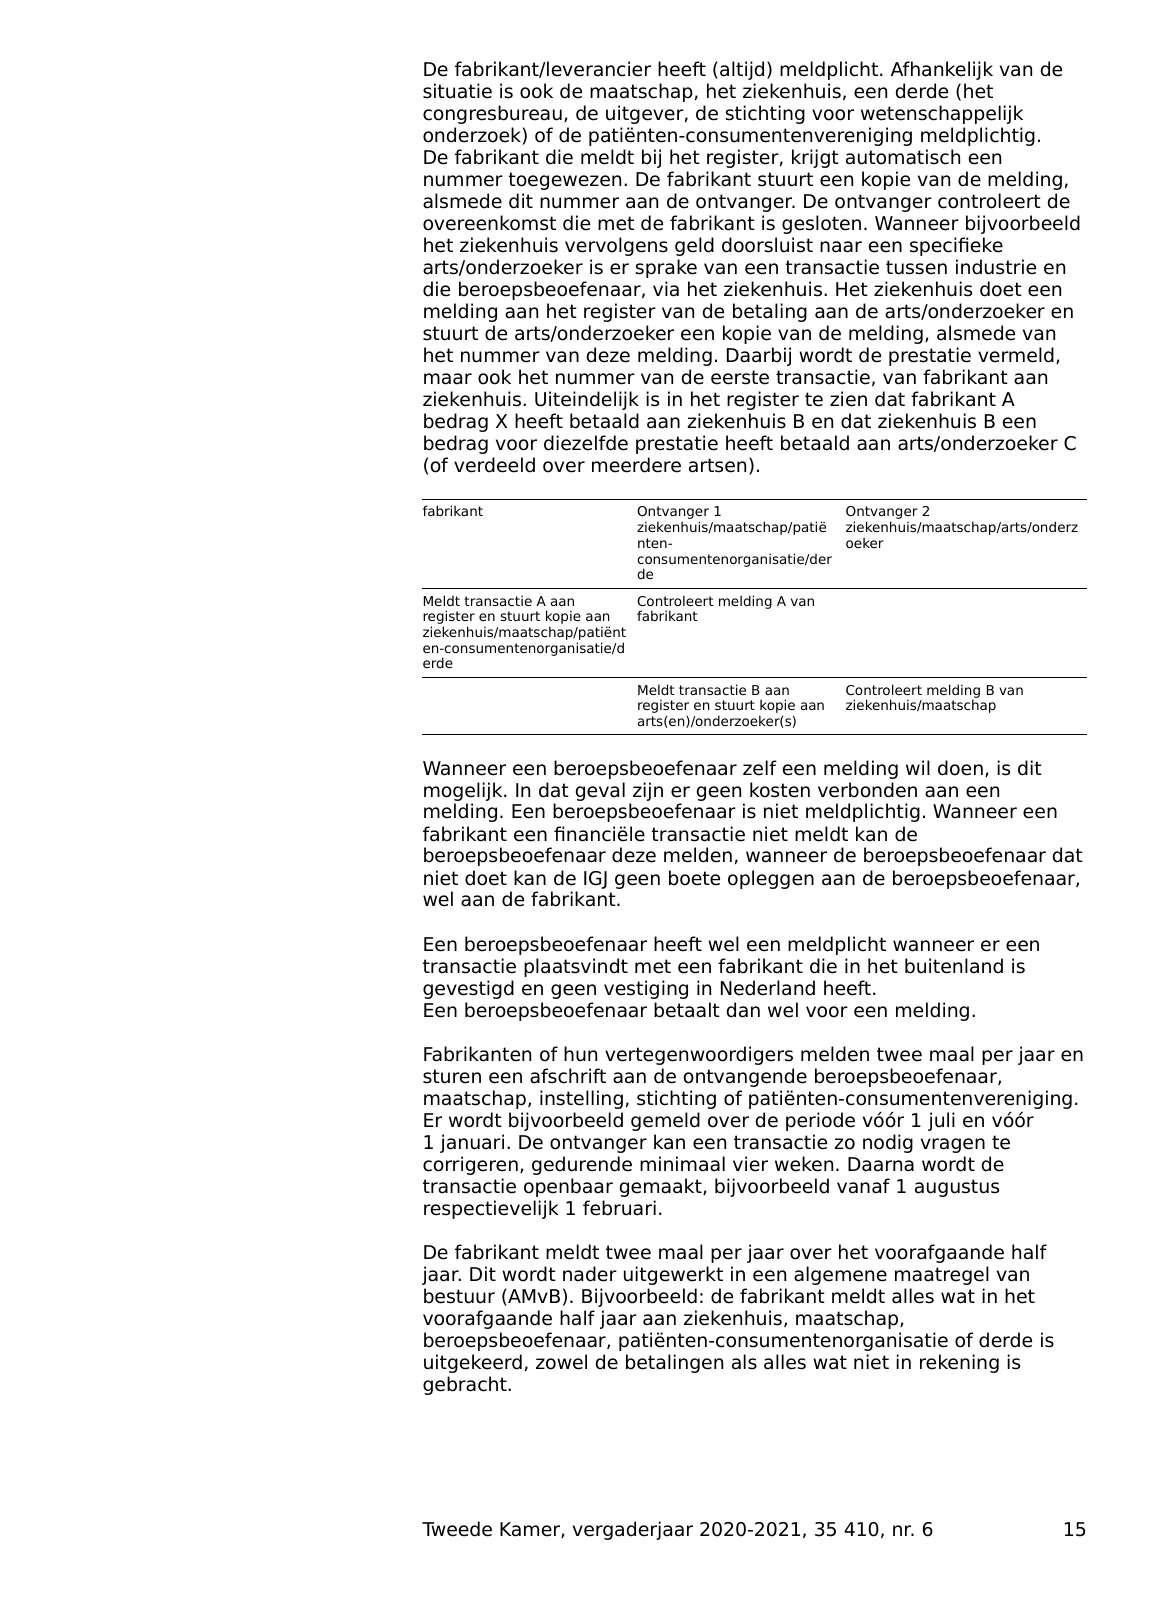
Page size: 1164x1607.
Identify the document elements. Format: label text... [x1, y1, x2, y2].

table_header Ontvanger 1 ziekenhuis/maatschap/patiënten-consumentenorganisatie/derde [631, 500, 839, 588]
text Fabrikanten of hun vertegenwoordigers melden twee maal per jaar en sturen een afschrift aan de ontvangende beroepsbeoefenaar, maatschap, instelling, stichting of patiënten-consumentenvereniging. Er wordt bijvoorbeeld gemeld over de periode vóór 1 juli en vóór 1 januari. De ontvanger kan een transactie zo nodig vragen te corrigeren, gedurende minimaal vier weken. Daarna wordt de transactie openbaar gemaakt, bijvoorbeeld vanaf 1 augustus respectievelijk 1 februari. [422, 1044, 1087, 1219]
table_cell [839, 589, 1087, 677]
text Een beroepsbeoefenaar heeft wel een meldplicht wanneer er een transactie plaatsvindt met een fabrikant die in het buitenland is gevestigd en geen vestiging in Nederland heeft. [422, 933, 1087, 999]
table_cell Meldt transactie B aan register en stuurt kopie aan arts(en)/onderzoeker(s) [631, 678, 839, 734]
table_cell Controleert melding A van fabrikant [631, 589, 839, 677]
text Wanneer een beroepsbeoefenaar zelf een melding wil doen, is dit mogelijk. In dat geval zijn er geen kosten verbonden aan een melding. Een beroepsbeoefenaar is niet meldplichtig. Wanneer een fabrikant een financiële transactie niet meldt kan de beroepsbeoefenaar deze melden, wanneer de beroepsbeoefenaar dat niet doet kan de IGJ geen boete opleggen aan de beroepsbeoefenaar, wel aan de fabrikant. [422, 757, 1087, 911]
table_header Ontvanger 2 ziekenhuis/maatschap/arts/onderzoeker [839, 500, 1087, 588]
text De fabrikant die meldt bij het register, krijgt automatisch een nummer toegewezen. De fabrikant stuurt een kopie van de melding, alsmede dit nummer aan de ontvanger. De ontvanger controleert de overeenkomst die met de fabrikant is gesloten. Wanneer bijvoorbeeld het ziekenhuis vervolgens geld doorsluist naar een specifieke arts/onderzoeker is er sprake van een transactie tussen industrie en die beroepsbeoefenaar, via het ziekenhuis. Het ziekenhuis doet een melding aan het register van de betaling aan de arts/onderzoeker en stuurt de arts/onderzoeker een kopie van de melding, alsmede van het nummer van deze melding. Daarbij wordt de prestatie vermeld, maar ook het nummer van de eerste transactie, van fabrikant aan ziekenhuis. Uiteindelijk is in het register te zien dat fabrikant A bedrag X heeft betaald aan ziekenhuis B en dat ziekenhuis B een bedrag voor diezelfde prestatie heeft betaald aan arts/onderzoeker C (of verdeeld over meerdere artsen). [422, 147, 1087, 477]
table_header fabrikant [422, 500, 631, 588]
text De fabrikant meldt twee maal per jaar over het voorafgaande half jaar. Dit wordt nader uitgewerkt in een algemene maatregel van bestuur (AMvB). Bijvoorbeeld: de fabrikant meldt alles wat in het voorafgaande half jaar aan ziekenhuis, maatschap, beroepsbeoefenaar, patiënten-consumentenorganisatie of derde is uitgekeerd, zowel de betalingen als alles wat niet in rekening is gebracht. [422, 1242, 1087, 1396]
table_cell [422, 678, 631, 734]
table_cell Controleert melding B van ziekenhuis/maatschap [839, 678, 1087, 734]
text De fabrikant/leverancier heeft (altijd) meldplicht. Afhankelijk van de situatie is ook de maatschap, het ziekenhuis, een derde (het congresbureau, de uitgever, de stichting voor wetenschappelijk onderzoek) of de patiënten-consumentenvereniging meldplichtig. [422, 59, 1087, 147]
table_cell Meldt transactie A aan register en stuurt kopie aan ziekenhuis/maatschap/patiënten-consumentenorganisatie/derde [422, 589, 631, 677]
text Een beroepsbeoefenaar betaalt dan wel voor een melding. [422, 999, 1087, 1021]
